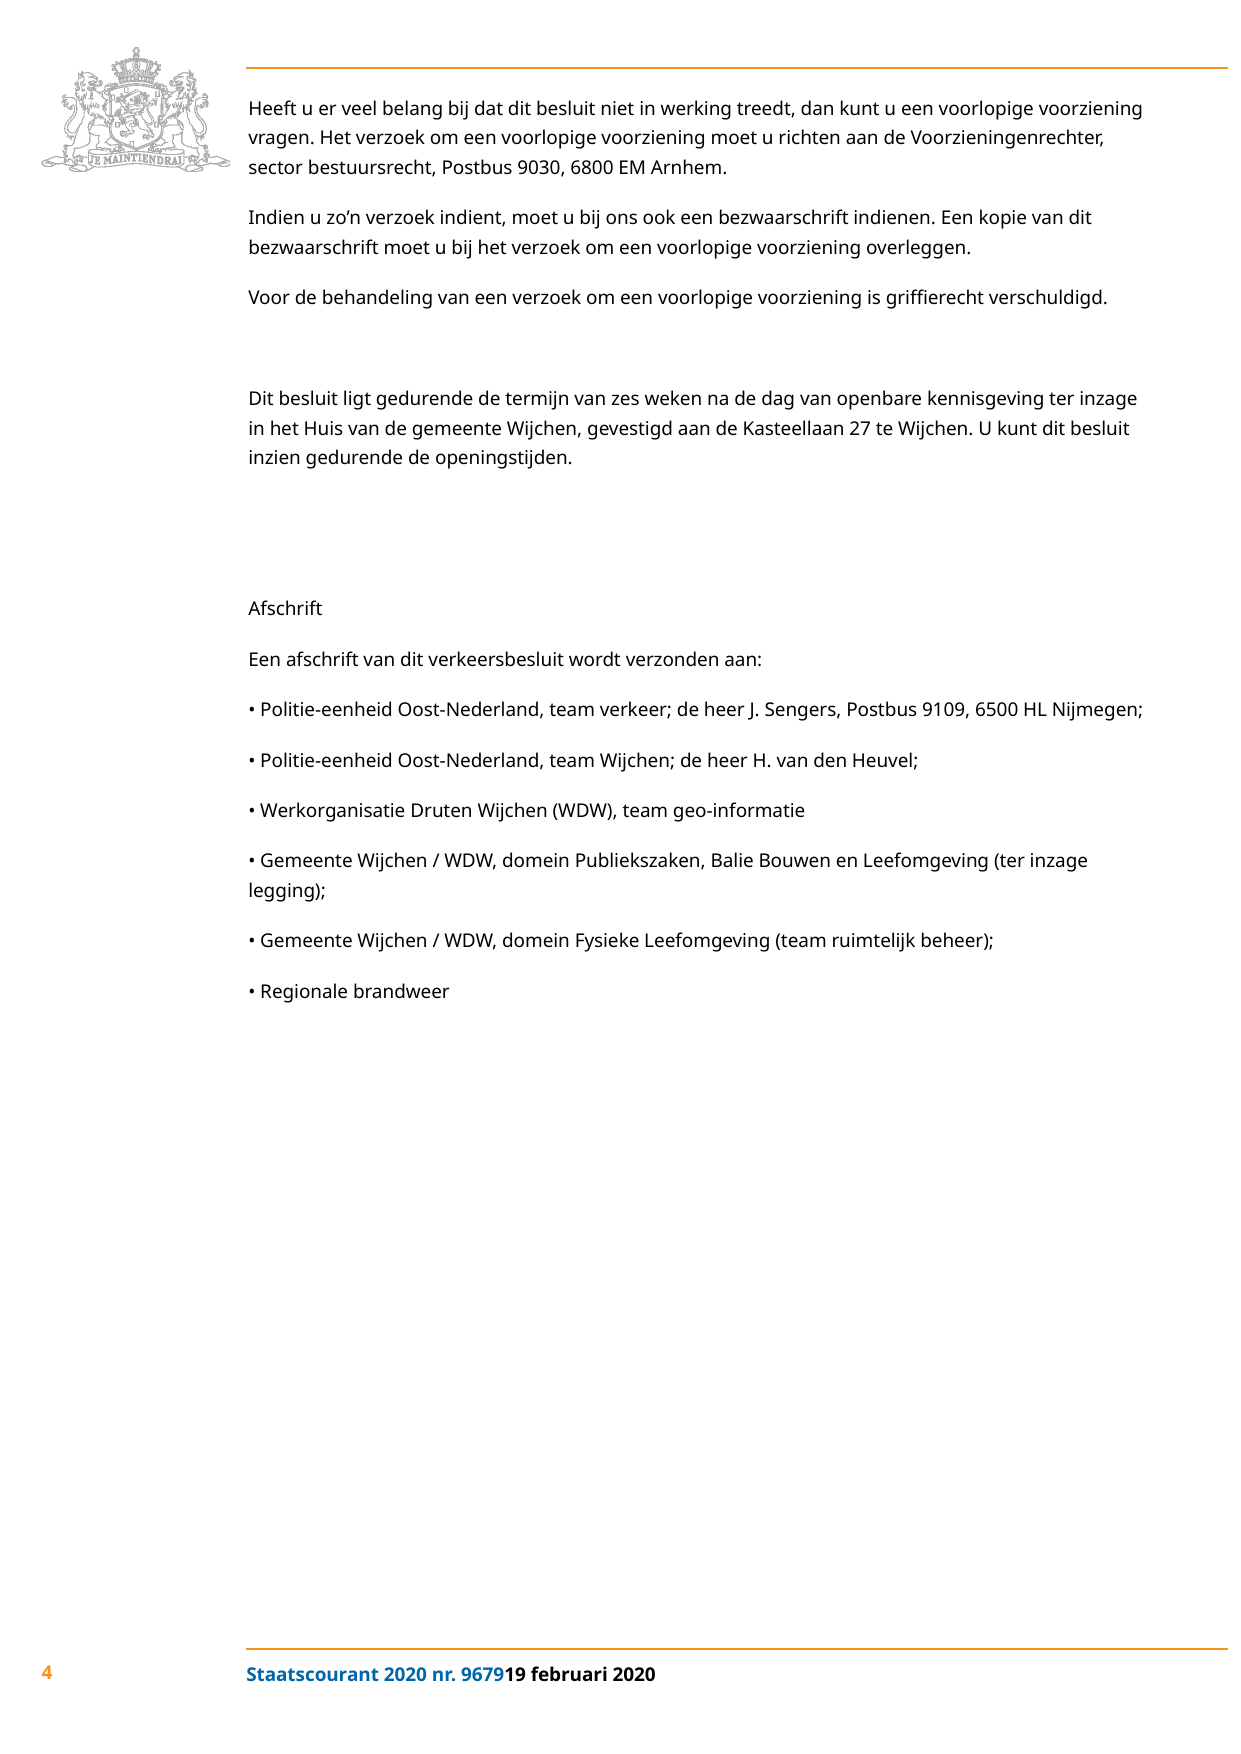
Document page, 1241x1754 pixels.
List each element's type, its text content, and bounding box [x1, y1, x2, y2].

text Een afschrift van dit verkeersbesluit wordt verzonden aan: [248, 646, 1152, 672]
text • Gemeente Wijchen / WDW, domein Fysieke Leefomgeving (team ruimtelijk beheer); [248, 928, 1152, 953]
text • Werkorganisatie Druten Wijchen (WDW), team geo-informatie [248, 797, 1152, 823]
text Voor de behandeling van een verzoek om een voorlopige voorziening is griffierecht verschuldigd. [248, 284, 1152, 310]
text • Politie-eenheid Oost-Nederland, team Wijchen; de heer H. van den Heuvel; [248, 747, 1152, 773]
picture [41, 47, 231, 172]
text Afschrift [248, 596, 1152, 621]
text Dit besluit ligt gedurende de termijn van zes weken na de dag van openbare kennisgeving ter inzage in het Huis van de gemeente Wijchen, gevestigd aan de Kasteellaan 27 te Wijchen. U kunt dit besluit inzien gedurende de openingstijden. [248, 385, 1152, 470]
text • Gemeente Wijchen / WDW, domein Publiekszaken, Balie Bouwen en Leefomgeving (ter inzage legging); [248, 848, 1152, 903]
text Heeft u er veel belang bij dat dit besluit niet in werking treedt, dan kunt u een voorlopige voorziening vragen. Het verzoek om een voorlopige voorziening moet u richten aan de Voorzieningenrechter, sector bestuursrecht, Postbus 9030, 6800 EM Arnhem. [248, 95, 1152, 180]
text Indien u zo’n verzoek indient, moet u bij ons ook een bezwaarschrift indienen. Een kopie van dit bezwaarschrift moet u bij het verzoek om een voorlopige voorziening overleggen. [248, 204, 1152, 260]
text • Regionale brandweer [248, 978, 1152, 1004]
text • Politie-eenheid Oost-Nederland, team verkeer; de heer J. Sengers, Postbus 9109, 6500 HL Nijmegen; [248, 696, 1152, 722]
